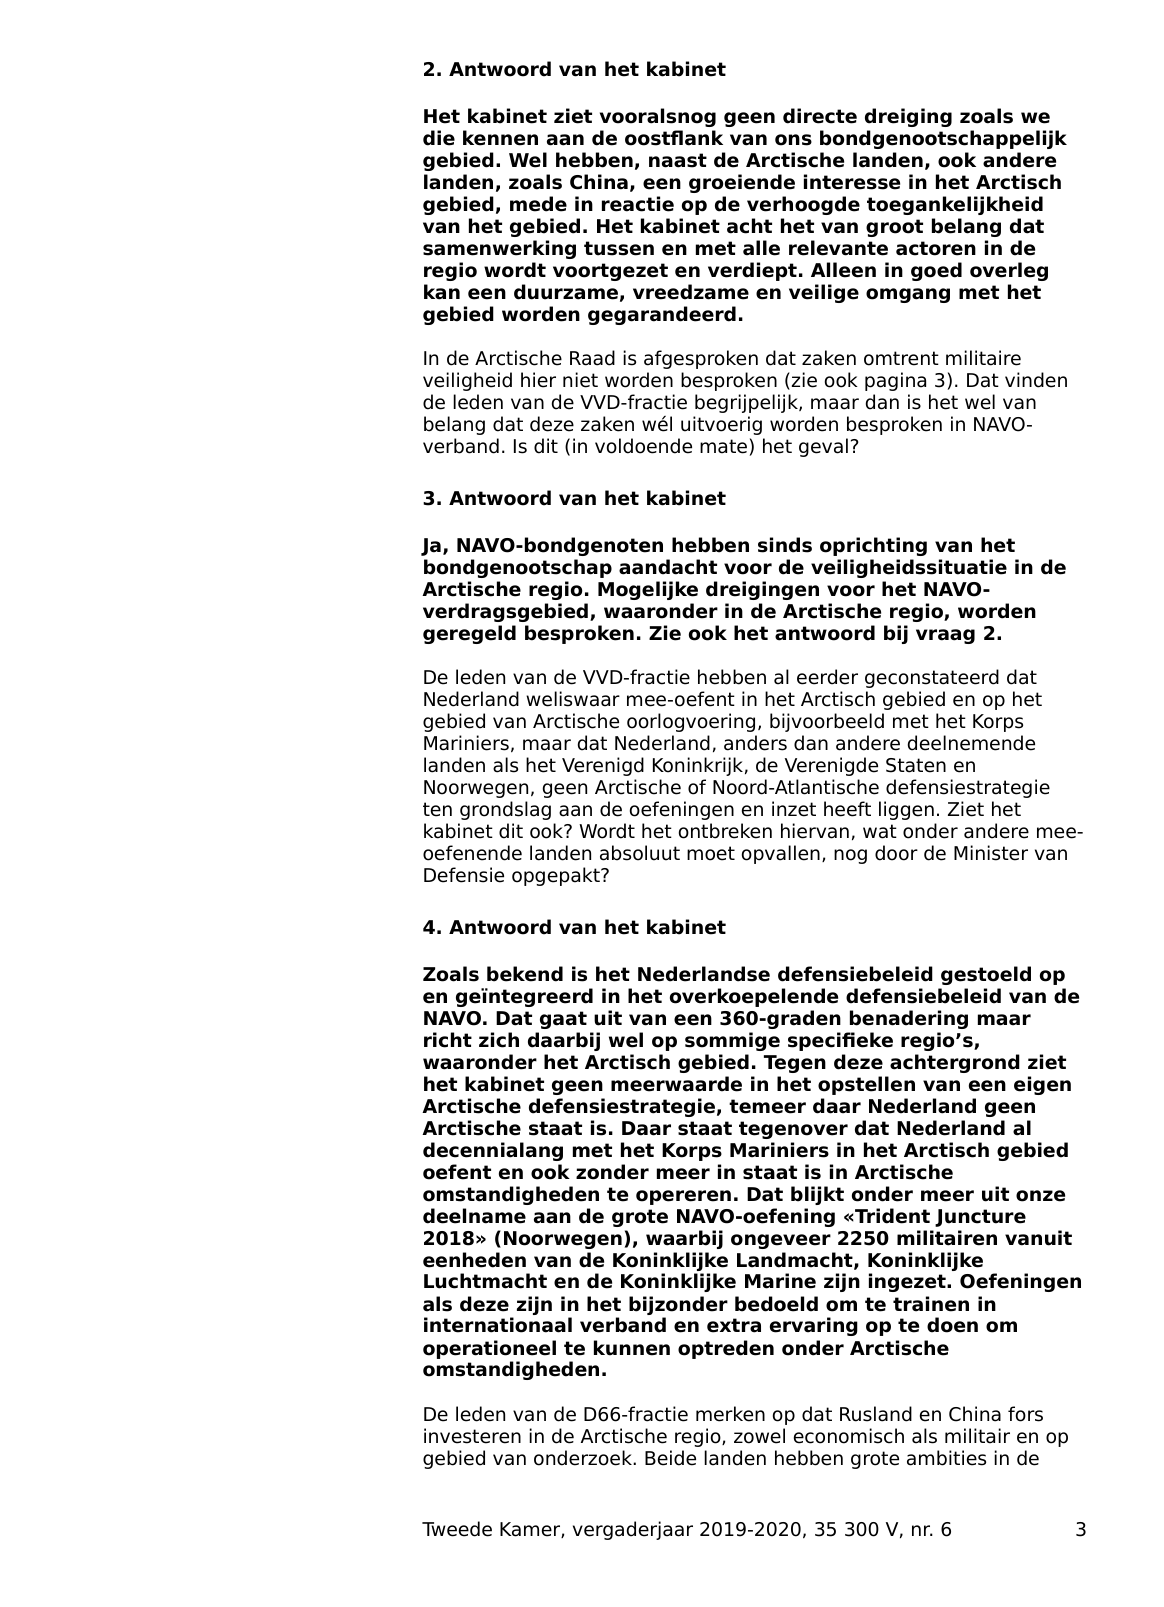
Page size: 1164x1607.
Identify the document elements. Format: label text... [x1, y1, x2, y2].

text De leden van de D66-fractie merken op dat Rusland en China fors investeren in de Arctische regio, zowel economisch als militair en op gebied van onderzoek. Beide landen hebben grote ambities in de [422, 1403, 1087, 1469]
subtitle 2. Antwoord van het kabinet [422, 59, 1087, 81]
text De leden van de VVD-fractie hebben al eerder geconstateerd dat Nederland weliswaar mee-oefent in het Arctisch gebied en op het gebied van Arctische oorlogvoering, bijvoorbeeld met het Korps Mariniers, maar dat Nederland, anders dan andere deelnemende landen als het Verenigd Koninkrijk, de Verenigde Staten en Noorwegen, geen Arctische of Noord-Atlantische defensiestrategie ten grondslag aan de oefeningen en inzet heeft liggen. Ziet het kabinet dit ook? Wordt het ontbreken hiervan, wat onder andere mee-oefenende landen absoluut moet opvallen, nog door de Minister van Defensie opgepakt? [422, 667, 1087, 887]
subtitle 3. Antwoord van het kabinet [422, 488, 1087, 510]
text Ja, NAVO-bondgenoten hebben sinds oprichting van het bondgenootschap aandacht voor de veiligheidssituatie in de Arctische regio. Mogelijke dreigingen voor het NAVO-verdragsgebied, waaronder in de Arctische regio, worden geregeld besproken. Zie ook het antwoord bij vraag 2. [422, 535, 1087, 645]
text In de Arctische Raad is afgesproken dat zaken omtrent militaire veiligheid hier niet worden besproken (zie ook pagina 3). Dat vinden de leden van de VVD-fractie begrijpelijk, maar dan is het wel van belang dat deze zaken wél uitvoerig worden besproken in NAVO-verband. Is dit (in voldoende mate) het geval? [422, 348, 1087, 458]
text Het kabinet ziet vooralsnog geen directe dreiging zoals we die kennen aan de oostflank van ons bondgenootschappelijk gebied. Wel hebben, naast de Arctische landen, ook andere landen, zoals China, een groeiende interesse in het Arctisch gebied, mede in reactie op de verhoogde toegankelijkheid van het gebied. Het kabinet acht het van groot belang dat samenwerking tussen en met alle relevante actoren in de regio wordt voortgezet en verdiept. Alleen in goed overleg kan een duurzame, vreedzame en veilige omgang met het gebied worden gegarandeerd. [422, 106, 1087, 326]
subtitle 4. Antwoord van het kabinet [422, 917, 1087, 939]
text Zoals bekend is het Nederlandse defensiebeleid gestoeld op en geïntegreerd in het overkoepelende defensiebeleid van de NAVO. Dat gaat uit van een 360-graden benadering maar richt zich daarbij wel op sommige specifieke regio’s, waaronder het Arctisch gebied. Tegen deze achtergrond ziet het kabinet geen meerwaarde in het opstellen van een eigen Arctische defensiestrategie, temeer daar Nederland geen Arctische staat is. Daar staat tegenover dat Nederland al decennialang met het Korps Mariniers in het Arctisch gebied oefent en ook zonder meer in staat is in Arctische omstandigheden te opereren. Dat blijkt onder meer uit onze deelname aan de grote NAVO-oefening «Trident Juncture 2018» (Noorwegen), waarbij ongeveer 2250 militairen vanuit eenheden van de Koninklijke Landmacht, Koninklijke Luchtmacht en de Koninklijke Marine zijn ingezet. Oefeningen als deze zijn in het bijzonder bedoeld om te trainen in internationaal verband en extra ervaring op te doen om operationeel te kunnen optreden onder Arctische omstandigheden. [422, 964, 1087, 1381]
